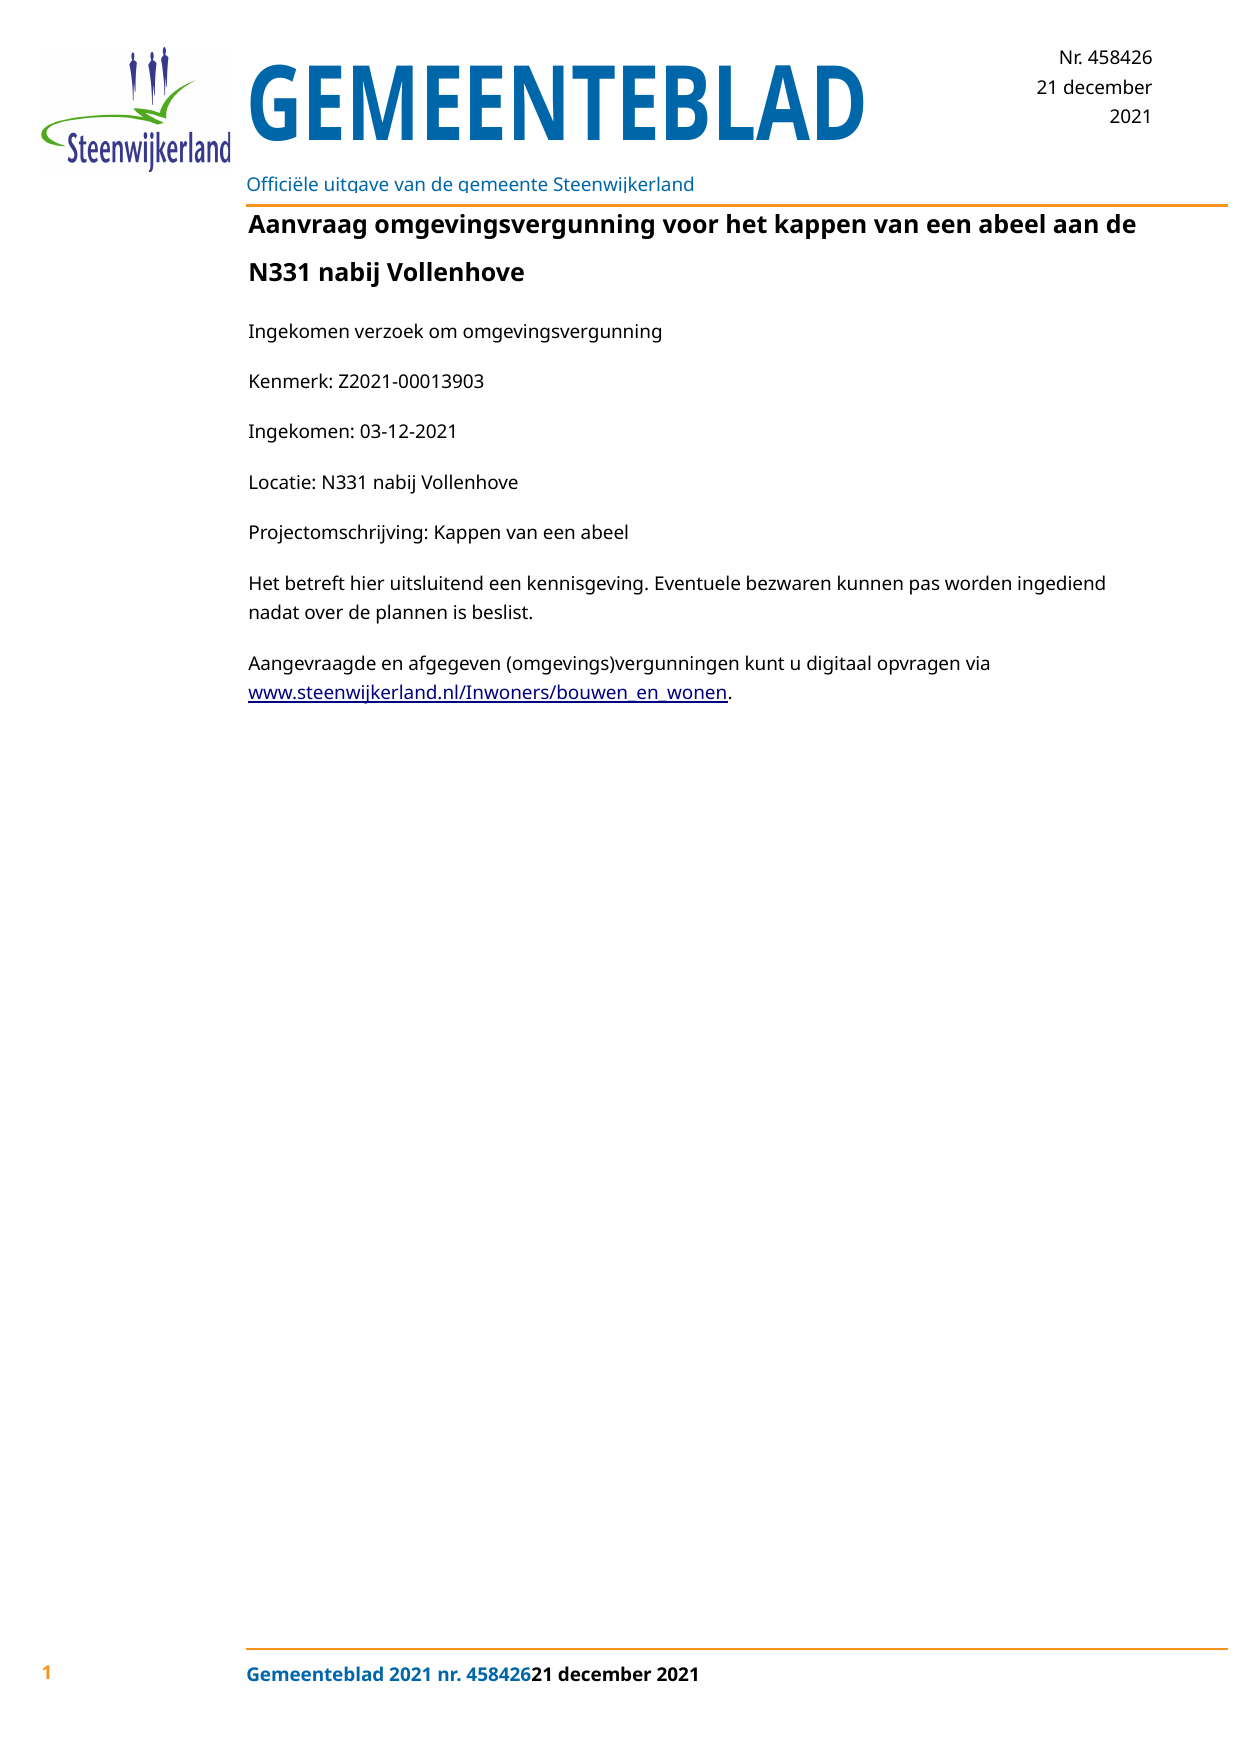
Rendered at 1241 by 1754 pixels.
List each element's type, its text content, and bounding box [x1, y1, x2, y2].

picture [41, 47, 231, 172]
text Ingekomen verzoek om omgevingsvergunning [248, 318, 1152, 344]
text Aanvraag omgevingsvergunning voor het kappen van een abeel aan de N331 nabij Vollenhove [248, 207, 1152, 288]
text Het betreft hier uitsluitend een kennisgeving. Eventuele bezwaren kunnen pas worden ingediend nadat over de plannen is beslist. [248, 570, 1152, 625]
text Projectomschrijving: Kappen van een abeel [248, 519, 1152, 545]
text Ingekomen: 03-12-2021 [248, 419, 1152, 444]
text Locatie: N331 nabij Vollenhove [248, 469, 1152, 495]
text Kenmerk: Z2021-00013903 [248, 368, 1152, 394]
text Aangevraagde en afgegeven (omgevings)vergunningen kunt u digitaal opvragen via www.steenwijkerland.nl/Inwoners/bouwen_en_wonen. [248, 650, 1152, 705]
